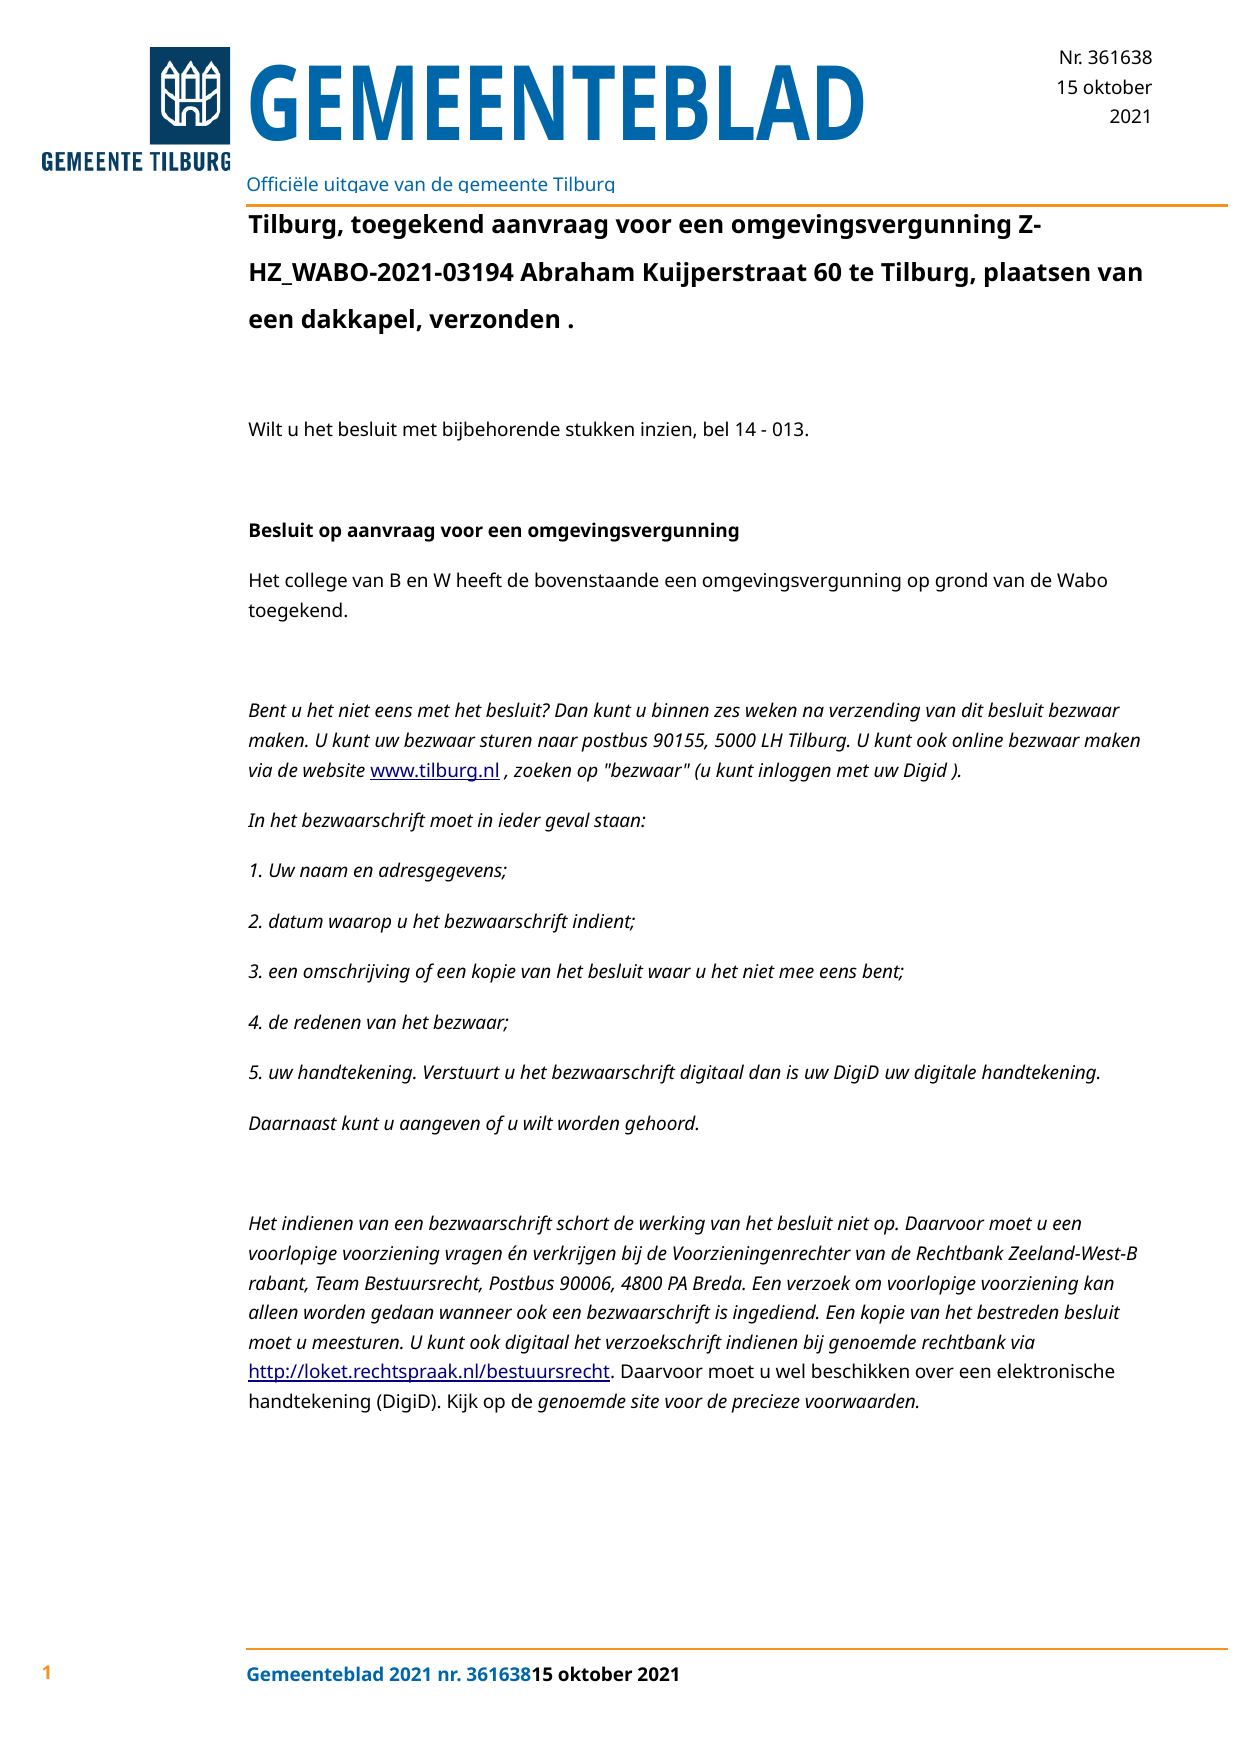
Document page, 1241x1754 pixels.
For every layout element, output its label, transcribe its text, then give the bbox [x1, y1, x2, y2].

picture [41, 47, 231, 172]
text Wilt u het besluit met bijbehorende stukken inzien, bel 14 - 013. [248, 416, 1152, 442]
text 4. de redenen van het bezwaar; [248, 1009, 1152, 1034]
text Bent u het niet eens met het besluit? Dan kunt u binnen zes weken na verzending van dit besluit bezwaar maken. U kunt uw bezwaar sturen naar postbus 90155, 5000 LH Tilburg. U kunt ook online bezwaar maken via de website www.tilburg.nl , zoeken op "bezwaar" (u kunt inloggen met uw Digid ). [248, 698, 1152, 782]
text Besluit op aanvraag voor een omgevingsvergunning [248, 517, 1152, 542]
text Tilburg, toegekend aanvraag voor een omgevingsvergunning Z-HZ_WABO-2021-03194 Abraham Kuijperstraat 60 te Tilburg, plaatsen van een dakkapel, verzonden . [248, 207, 1152, 336]
text 5. uw handtekening. Verstuurt u het bezwaarschrift digitaal dan is uw DigiD uw digitale handtekening. [248, 1059, 1152, 1085]
text Het indienen van een bezwaarschrift schort de werking van het besluit niet op. Daarvoor moet u een voorlopige voorziening vragen én verkrijgen bij de Voorzieningenrechter van de Rechtbank Zeeland-West-B rabant, Team Bestuursrecht, Postbus 90006, 4800 PA Breda. Een verzoek om voorlopige voorziening kan alleen worden gedaan wanneer ook een bezwaarschrift is ingediend. Een kopie van het bestreden besluit moet u meesturen. U kunt ook digitaal het verzoekschrift indienen bij genoemde rechtbank via http://loket.rechtspraak.nl/bestuursrecht. Daarvoor moet u wel beschikken over een elektronische handtekening (DigiD). Kijk op de genoemde site voor de precieze voorwaarden. [248, 1211, 1152, 1414]
text 3. een omschrijving of een kopie van het besluit waar u het niet mee eens bent; [248, 958, 1152, 984]
text 1. Uw naam en adresgegevens; [248, 858, 1152, 883]
text In het bezwaarschrift moet in ieder geval staan: [248, 807, 1152, 833]
text 2. datum waarop u het bezwaarschrift indient; [248, 908, 1152, 934]
text Het college van B en W heeft de bovenstaande een omgevingsvergunning op grond van de Wabo toegekend. [248, 567, 1152, 622]
text Daarnaast kunt u aangeven of u wilt worden gehoord. [248, 1110, 1152, 1135]
